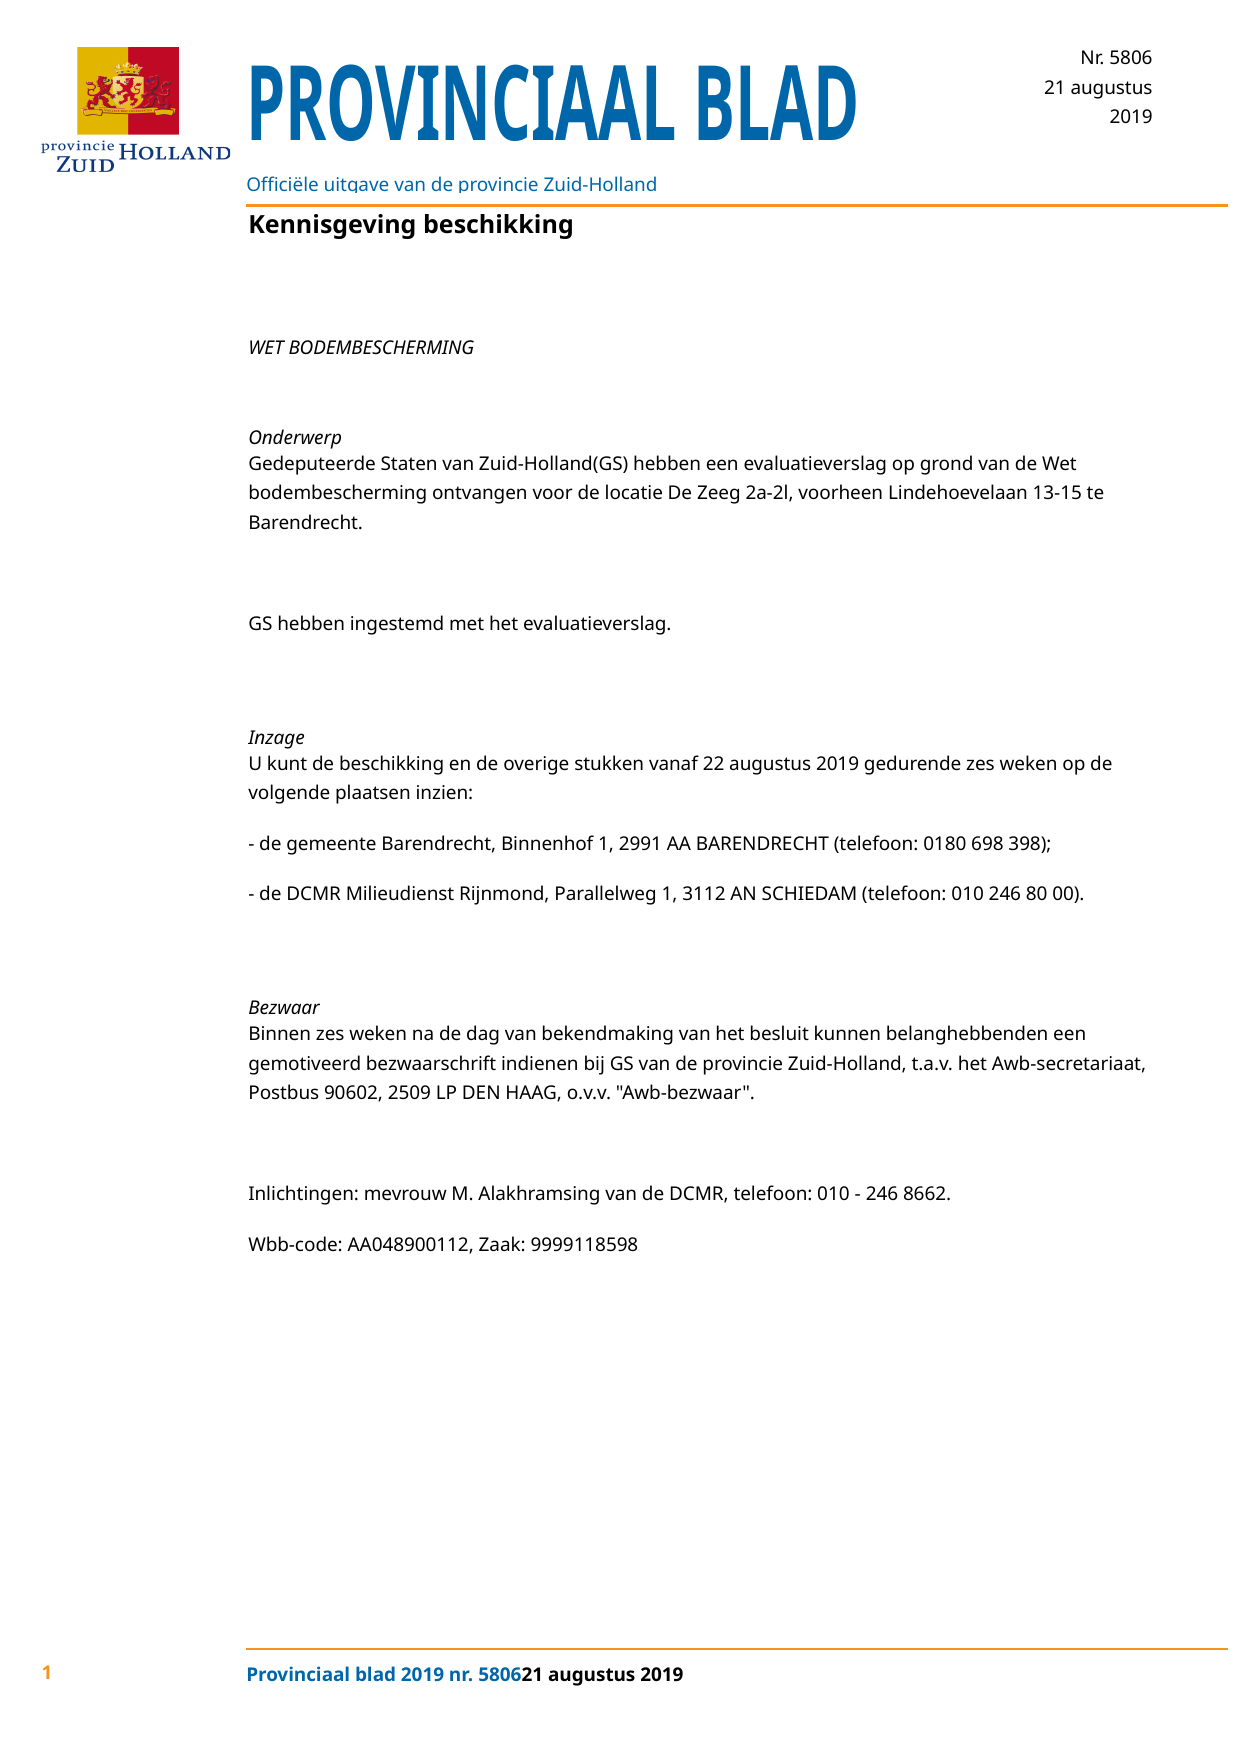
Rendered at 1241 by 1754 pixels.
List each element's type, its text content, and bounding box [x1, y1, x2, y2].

text Bezwaar [248, 994, 1152, 1020]
text Kennisgeving beschikking [248, 207, 1152, 241]
text - de DCMR Milieudienst Rijnmond, Parallelweg 1, 3112 AN SCHIEDAM (telefoon: 010 246 80 00). [248, 880, 1152, 906]
picture [41, 47, 231, 172]
text Inlichtingen: mevrouw M. Alakhramsing van de DCMR, telefoon: 010 - 246 8662. [248, 1180, 1152, 1206]
text Binnen zes weken na de dag van bekendmaking van het besluit kunnen belanghebbenden een gemotiveerd bezwaarschrift indienen bij GS van de provincie Zuid-Holland, t.a.v. het Awb-secretariaat, Postbus 90602, 2509 LP DEN HAAG, o.v.v. "Awb-bezwaar". [248, 1020, 1152, 1105]
text WET BODEMBESCHERMING [248, 334, 1152, 360]
text - de gemeente Barendrecht, Binnenhof 1, 2991 AA BARENDRECHT (telefoon: 0180 698 398); [248, 830, 1152, 856]
text Inzage [248, 724, 1152, 750]
text Gedeputeerde Staten van Zuid-Holland(GS) hebben een evaluatieverslag op grond van de Wet bodembescherming ontvangen voor de locatie De Zeeg 2a-2l, voorheen Lindehoevelaan 13-15 te Barendrecht. [248, 450, 1152, 534]
text GS hebben ingestemd met het evaluatieverslag. [248, 610, 1152, 635]
text Wbb-code: AA048900112, Zaak: 9999118598 [248, 1231, 1152, 1256]
text Onderwerp [248, 424, 1152, 450]
text U kunt de beschikking en de overige stukken vanaf 22 augustus 2019 gedurende zes weken op de volgende plaatsen inzien: [248, 750, 1152, 805]
